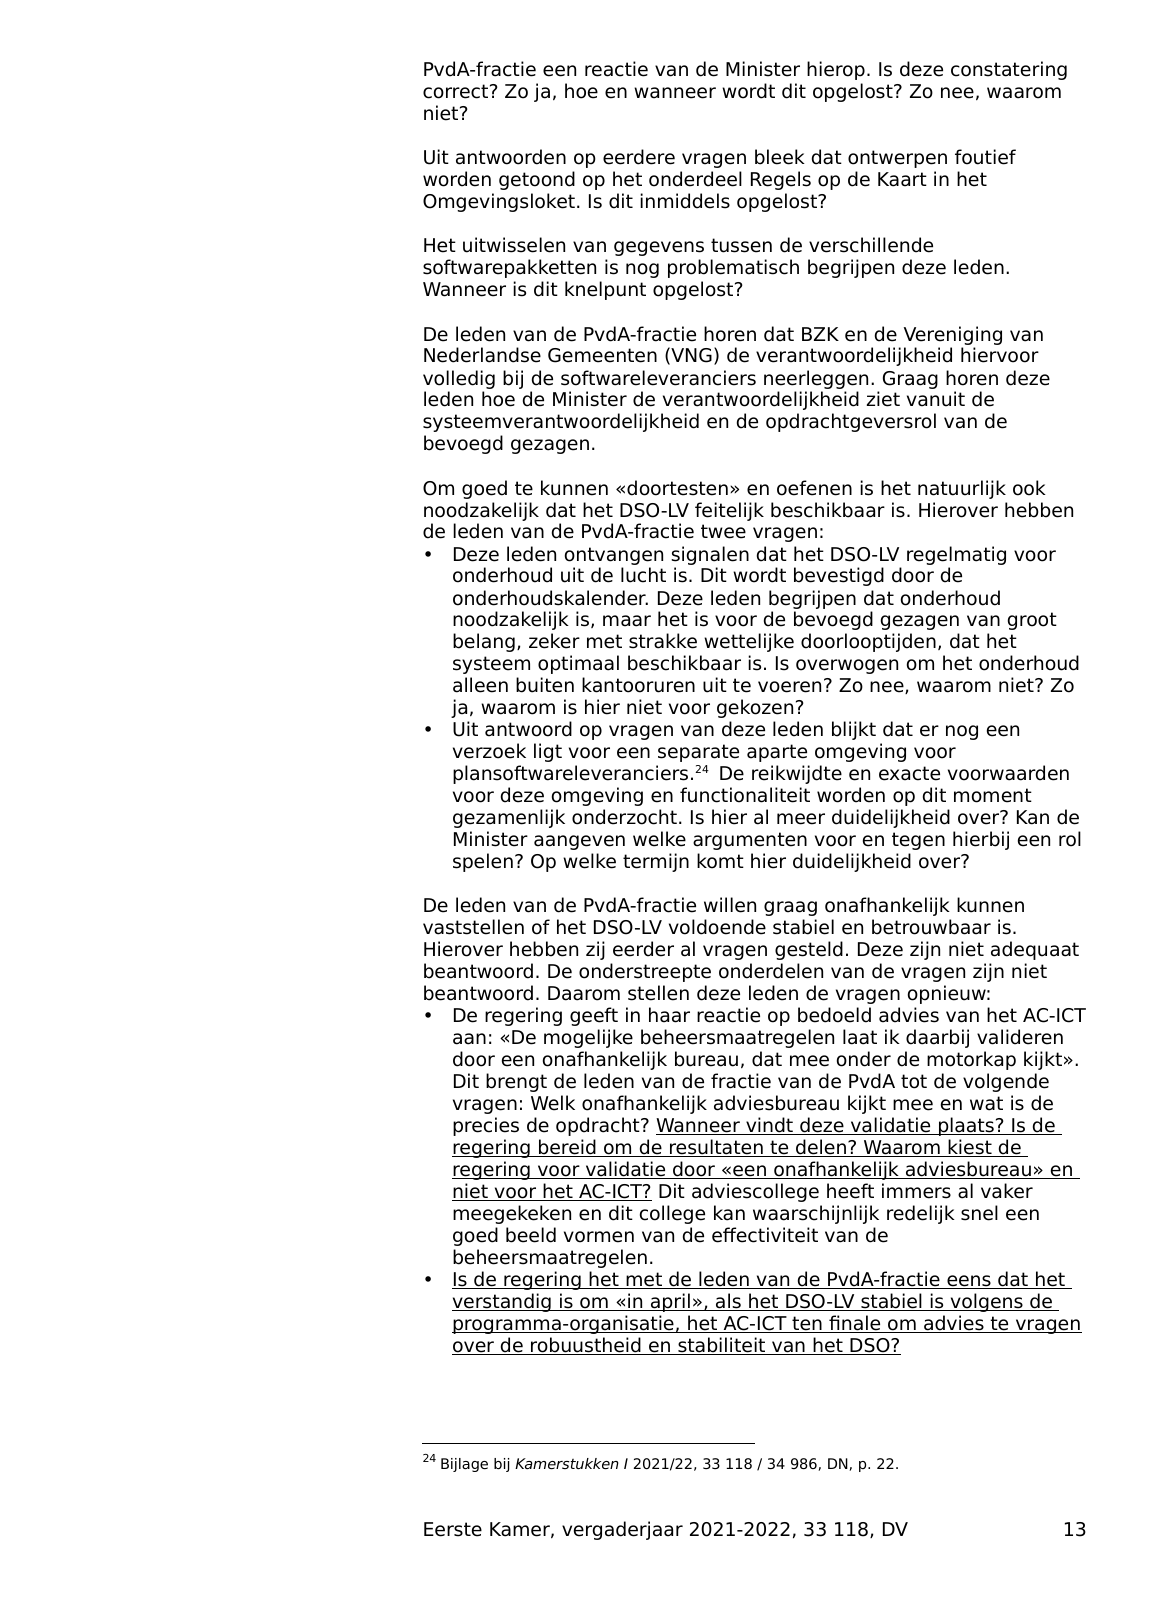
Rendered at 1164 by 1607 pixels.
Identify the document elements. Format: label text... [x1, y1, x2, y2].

text • Is de regering het met de leden van de PvdA-fractie eens dat het verstandig is om «in april», als het DSO-LV stabiel is volgens de programma-organisatie, het AC-ICT ten finale om advies te vragen over de robuustheid en stabiliteit van het DSO? [422, 1269, 1087, 1357]
text Het uitwisselen van gegevens tussen de verschillende softwarepakketten is nog problematisch begrijpen deze leden. Wanneer is dit knelpunt opgelost? [422, 235, 1087, 301]
text • De regering geeft in haar reactie op bedoeld advies van het AC-ICT aan: «De mogelijke beheersmaatregelen laat ik daarbij valideren door een onafhankelijk bureau, dat mee onder de motorkap kijkt». Dit brengt de leden van de fractie van de PvdA tot de volgende vragen: Welk onafhankelijk adviesbureau kijkt mee en wat is de precies de opdracht? Wanneer vindt deze validatie plaats? Is de regering bereid om de resultaten te delen? Waarom kiest de regering voor validatie door «een onafhankelijk adviesbureau» en niet voor het AC-ICT? Dit adviescollege heeft immers al vaker meegekeken en dit college kan waarschijnlijk redelijk snel een goed beeld vormen van de effectiviteit van de beheersmaatregelen. [422, 1005, 1087, 1269]
text • Deze leden ontvangen signalen dat het DSO-LV regelmatig voor onderhoud uit de lucht is. Dit wordt bevestigd door de onderhoudskalender. Deze leden begrijpen dat onderhoud noodzakelijk is, maar het is voor de bevoegd gezagen van groot belang, zeker met strakke wettelijke doorlooptijden, dat het systeem optimaal beschikbaar is. Is overwogen om het onderhoud alleen buiten kantooruren uit te voeren? Zo nee, waarom niet? Zo ja, waarom is hier niet voor gekozen? [422, 543, 1087, 719]
text PvdA-fractie een reactie van de Minister hierop. Is deze constatering correct? Zo ja, hoe en wanneer wordt dit opgelost? Zo nee, waarom niet? [422, 59, 1087, 125]
text De leden van de PvdA-fractie horen dat BZK en de Vereniging van Nederlandse Gemeenten (VNG) de verantwoordelijkheid hiervoor volledig bij de softwareleveranciers neerleggen. Graag horen deze leden hoe de Minister de verantwoordelijkheid ziet vanuit de systeemverantwoordelijkheid en de opdrachtgeversrol van de bevoegd gezagen. [422, 323, 1087, 455]
text Bijlage bij Kamerstukken I 2021/22, 33 118 / 34 986, DN, p. 22. [422, 1452, 1087, 1474]
text Om goed te kunnen «doortesten» en oefenen is het natuurlijk ook noodzakelijk dat het DSO-LV feitelijk beschikbaar is. Hierover hebben de leden van de PvdA-fractie twee vragen: [422, 477, 1087, 543]
text • Uit antwoord op vragen van deze leden blijkt dat er nog een verzoek ligt voor een separate aparte omgeving voor plansoftwareleveranciers. De reikwijdte en exacte voorwaarden voor deze omgeving en functionaliteit worden op dit moment gezamenlijk onderzocht. Is hier al meer duidelijkheid over? Kan de Minister aangeven welke argumenten voor en tegen hierbij een rol spelen? Op welke termijn komt hier duidelijkheid over? [422, 719, 1087, 873]
text Uit antwoorden op eerdere vragen bleek dat ontwerpen foutief worden getoond op het onderdeel Regels op de Kaart in het Omgevingsloket. Is dit inmiddels opgelost? [422, 147, 1087, 213]
text De leden van de PvdA-fractie willen graag onafhankelijk kunnen vaststellen of het DSO-LV voldoende stabiel en betrouwbaar is. Hierover hebben zij eerder al vragen gesteld. Deze zijn niet adequaat beantwoord. De onderstreepte onderdelen van de vragen zijn niet beantwoord. Daarom stellen deze leden de vragen opnieuw: [422, 895, 1087, 1005]
